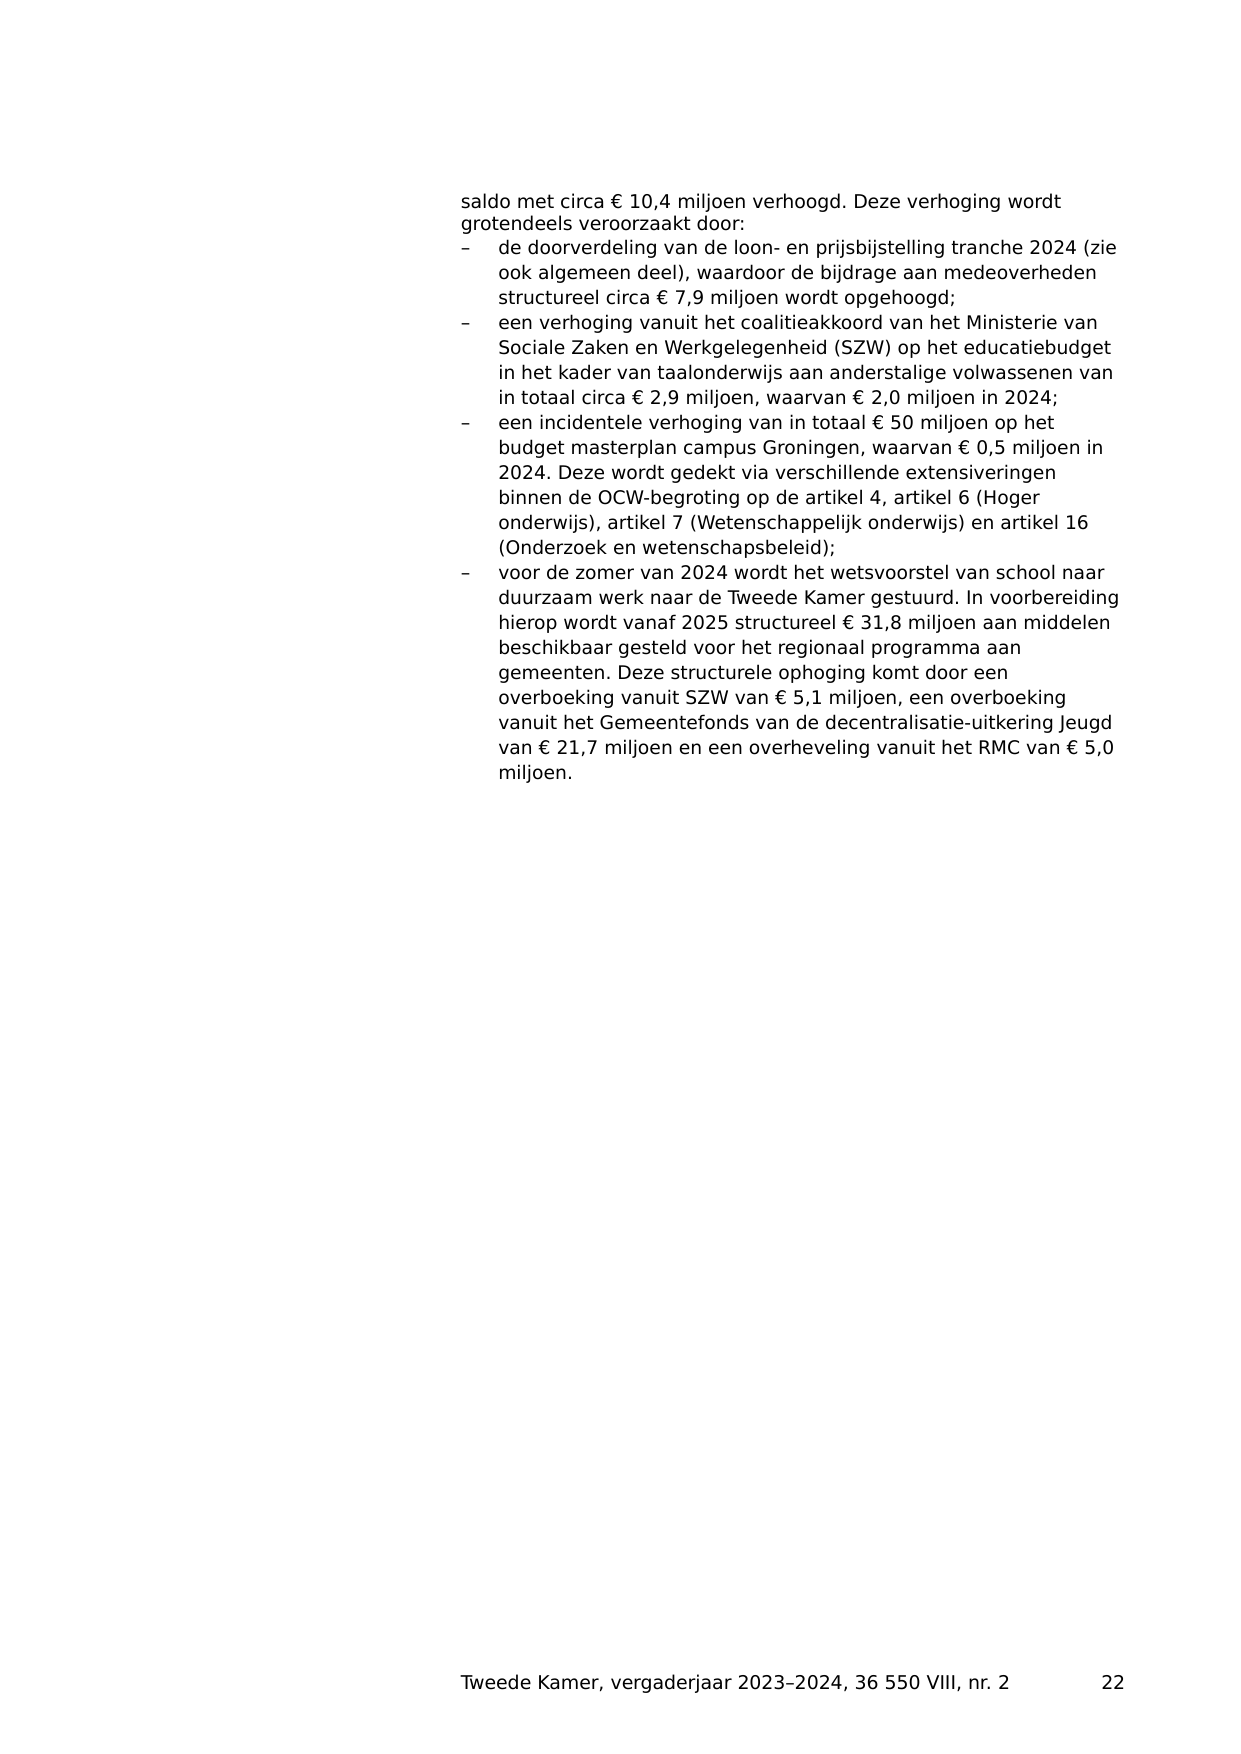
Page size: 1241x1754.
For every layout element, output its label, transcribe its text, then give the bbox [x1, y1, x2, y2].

list de doorverdeling van de loon- en prijsbijstelling tranche 2024 (zie ook algemeen deel), waardoor de bijdrage aan medeoverheden structureel circa € 7,9 miljoen wordt opgehoogd; [461, 235, 1125, 310]
list een incidentele verhoging van in totaal € 50 miljoen op het budget masterplan campus Groningen, waarvan € 0,5 miljoen in 2024. Deze wordt gedekt via verschillende extensiveringen binnen de OCW-begroting op de artikel 4, artikel 6 (Hoger onderwijs), artikel 7 (Wetenschappelijk onderwijs) en artikel 16 (Onderzoek en wetenschapsbeleid); [461, 410, 1125, 560]
list voor de zomer van 2024 wordt het wetsvoorstel van school naar duurzaam werk naar de Tweede Kamer gestuurd. In voorbereiding hierop wordt vanaf 2025 structureel € 31,8 miljoen aan middelen beschikbaar gesteld voor het regionaal programma aan gemeenten. Deze structurele ophoging komt door een overboeking vanuit SZW van € 5,1 miljoen, een overboeking vanuit het Gemeentefonds van de decentralisatie-uitkering Jeugd van € 21,7 miljoen en een overheveling vanuit het RMC van € 5,0 miljoen. [461, 560, 1125, 785]
list een verhoging vanuit het coalitieakkoord van het Ministerie van Sociale Zaken en Werkgelegenheid (SZW) op het educatiebudget in het kader van taalonderwijs aan anderstalige volwassenen van in totaal circa € 2,9 miljoen, waarvan € 2,0 miljoen in 2024; [461, 310, 1125, 410]
text saldo met circa € 10,4 miljoen verhoogd. Deze verhoging wordt grotendeels veroorzaakt door: [461, 191, 1125, 235]
